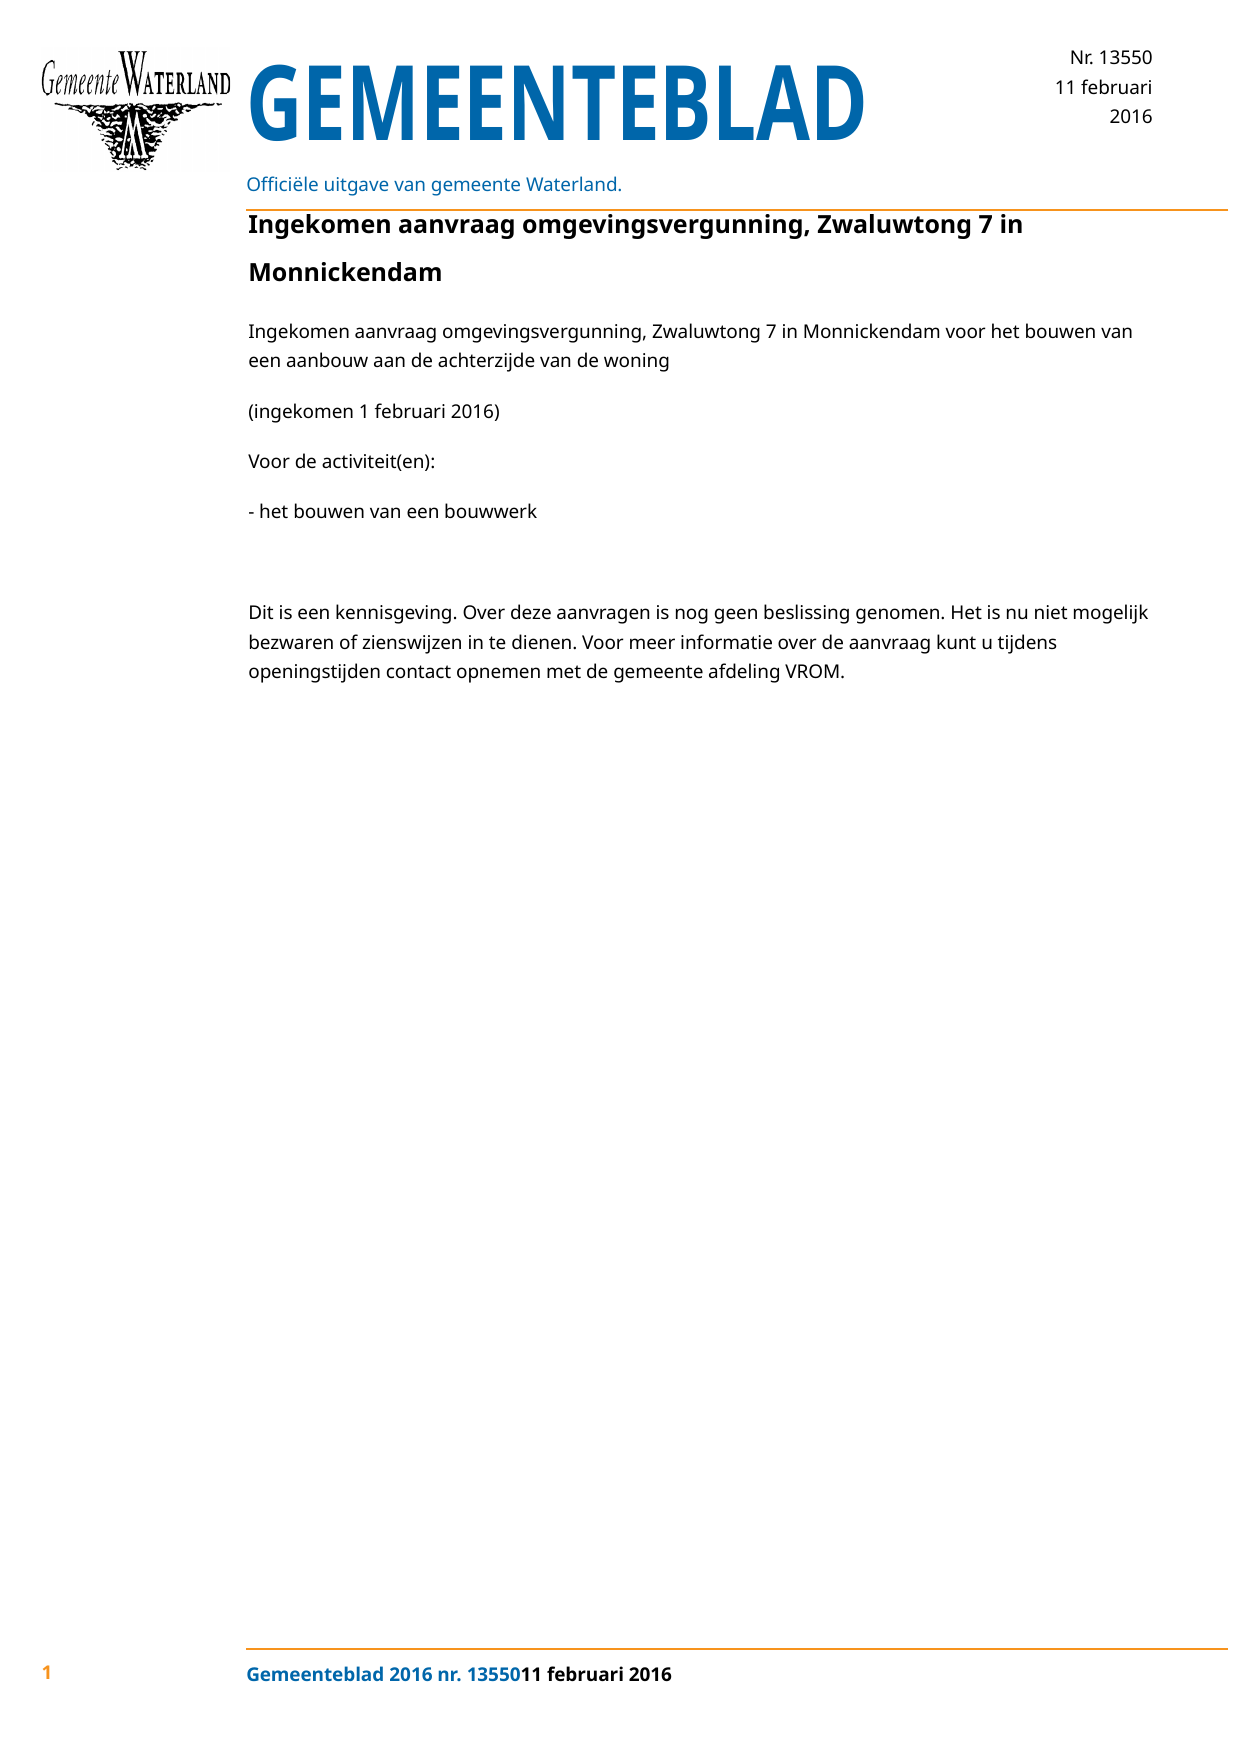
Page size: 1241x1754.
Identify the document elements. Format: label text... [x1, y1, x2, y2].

text Voor de activiteit(en): [248, 448, 1152, 474]
text Ingekomen aanvraag omgevingsvergunning, Zwaluwtong 7 in Monnickendam [248, 211, 1152, 288]
text Dit is een kennisgeving. Over deze aanvragen is nog geen beslissing genomen. Het is nu niet mogelijk bezwaren of zienswijzen in te dienen. Voor meer informatie over de aanvraag kunt u tijdens openingstijden contact opnemen met de gemeente afdeling VROM. [248, 599, 1152, 684]
text - het bouwen van een bouwwerk [248, 499, 1152, 524]
picture [41, 47, 231, 172]
text (ingekomen 1 februari 2016) [248, 398, 1152, 424]
text Ingekomen aanvraag omgevingsvergunning, Zwaluwtong 7 in Monnickendam voor het bouwen van een aanbouw aan de achterzijde van de woning [248, 318, 1152, 373]
